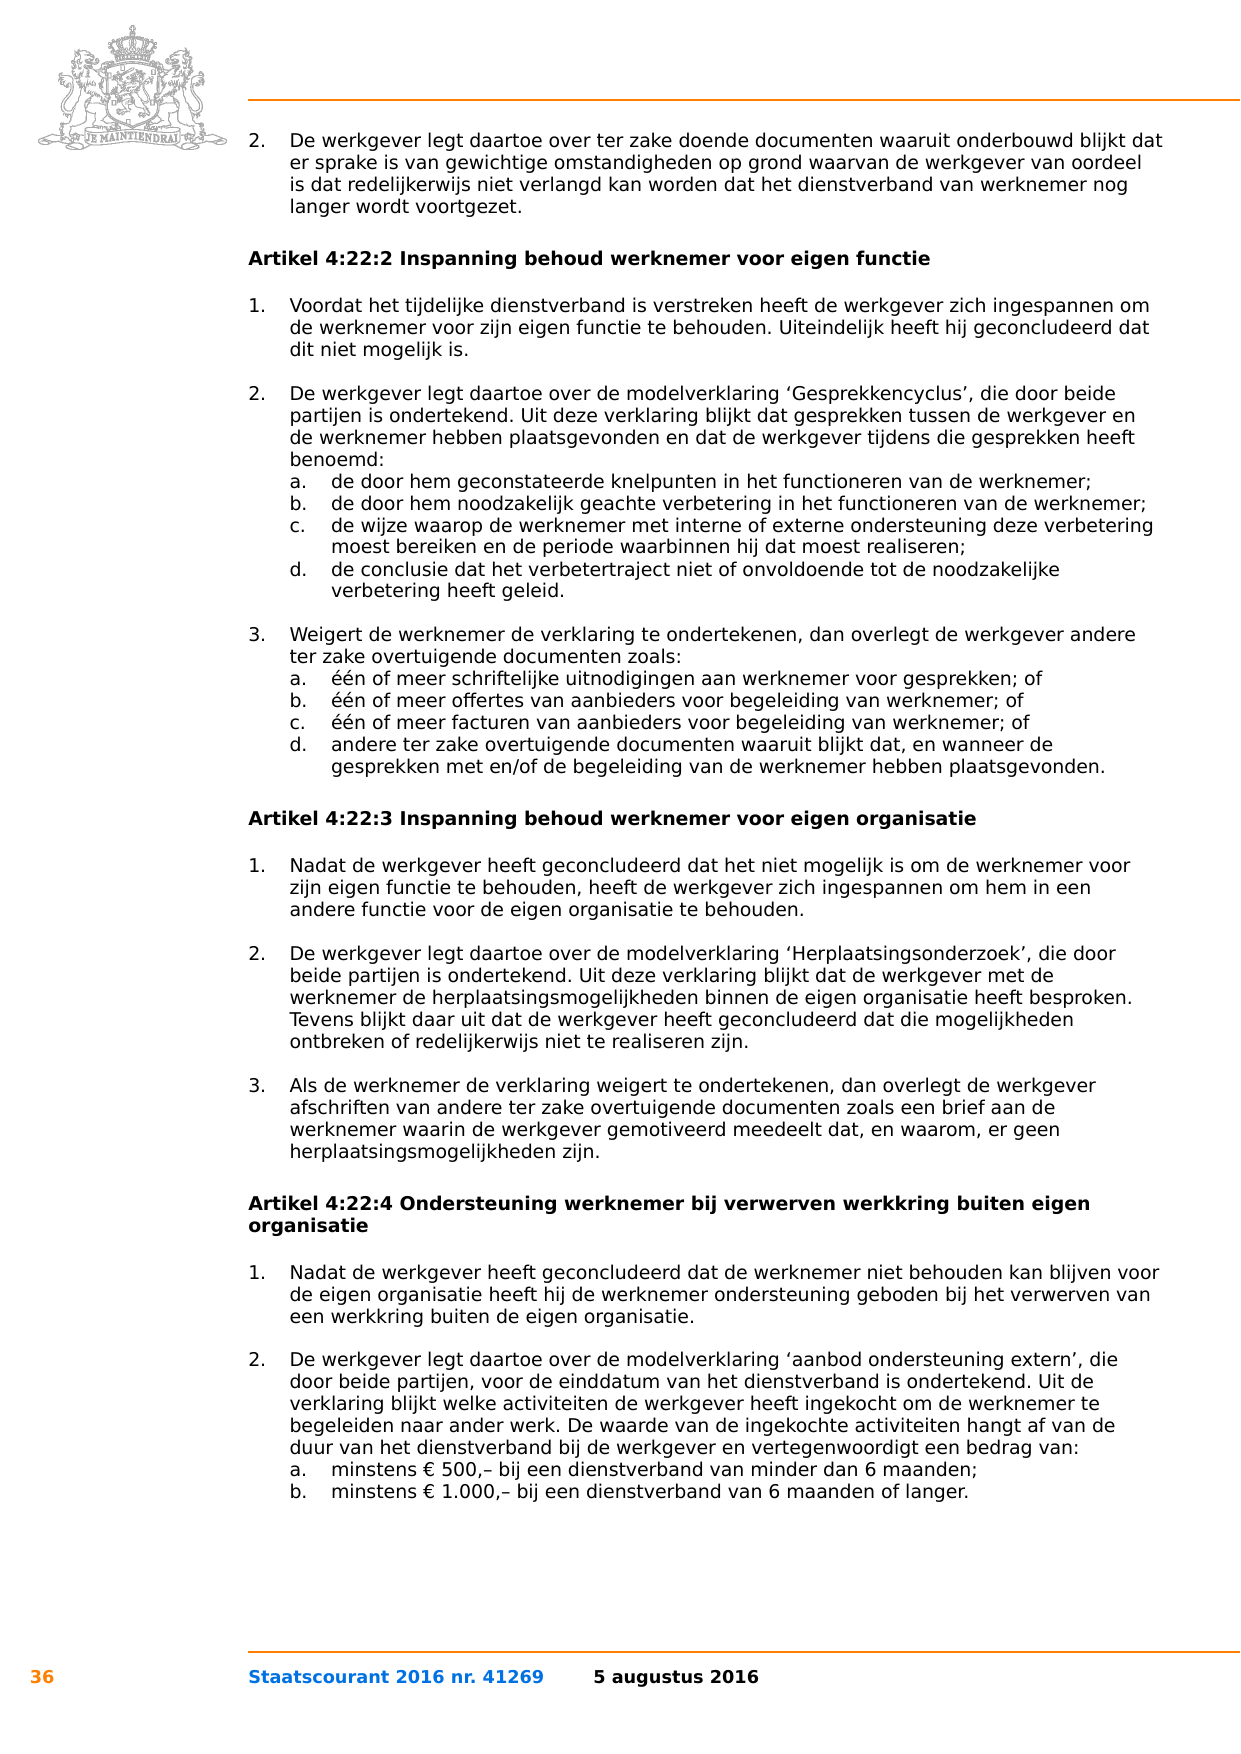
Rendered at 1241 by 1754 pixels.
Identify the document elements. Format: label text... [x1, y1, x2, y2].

text d. andere ter zake overtuigende documenten waaruit blijkt dat, en wanneer de gesprekken met en/of de begeleiding van de werknemer hebben plaatsgevonden. [289, 734, 1163, 778]
text c. de wijze waarop de werknemer met interne of externe ondersteuning deze verbetering moest bereiken en de periode waarbinnen hij dat moest realiseren; [289, 514, 1163, 558]
text 1. Voordat het tijdelijke dienstverband is verstreken heeft de werkgever zich ingespannen om de werknemer voor zijn eigen functie te behouden. Uiteindelijk heeft hij geconcludeerd dat dit niet mogelijk is. [248, 295, 1163, 361]
subtitle Artikel 4:22:2 Inspanning behoud werknemer voor eigen functie [248, 248, 1163, 270]
text a. één of meer schriftelijke uitnodigingen aan werknemer voor gesprekken; of [289, 668, 1163, 690]
text 3. Als de werknemer de verklaring weigert te ondertekenen, dan overlegt de werkgever afschriften van andere ter zake overtuigende documenten zoals een brief aan de werknemer waarin de werkgever gemotiveerd meedeelt dat, en waarom, er geen herplaatsingsmogelijkheden zijn. [248, 1075, 1163, 1163]
text d. de conclusie dat het verbetertraject niet of onvoldoende tot de noodzakelijke verbetering heeft geleid. [289, 558, 1163, 602]
text a. minstens € 500,– bij een dienstverband van minder dan 6 maanden; [289, 1459, 1163, 1481]
text 2. De werkgever legt daartoe over de modelverklaring ‘Herplaatsingsonderzoek’, die door beide partijen is ondertekend. Uit deze verklaring blijkt dat de werkgever met de werknemer de herplaatsingsmogelijkheden binnen de eigen organisatie heeft besproken. Tevens blijkt daar uit dat de werkgever heeft geconcludeerd dat die mogelijkheden ontbreken of redelijkerwijs niet te realiseren zijn. [248, 943, 1163, 1053]
text b. minstens € 1.000,– bij een dienstverband van 6 maanden of langer. [289, 1481, 1163, 1503]
text c. één of meer facturen van aanbieders voor begeleiding van werknemer; of [289, 712, 1163, 734]
text 1. Nadat de werkgever heeft geconcludeerd dat het niet mogelijk is om de werknemer voor zijn eigen functie te behouden, heeft de werkgever zich ingespannen om hem in een andere functie voor de eigen organisatie te behouden. [248, 855, 1163, 921]
text b. de door hem noodzakelijk geachte verbetering in het functioneren van de werknemer; [289, 492, 1163, 514]
text 3. Weigert de werknemer de verklaring te ondertekenen, dan overlegt de werkgever andere ter zake overtuigende documenten zoals: [248, 624, 1163, 668]
subtitle Artikel 4:22:3 Inspanning behoud werknemer voor eigen organisatie [248, 808, 1163, 830]
subtitle Artikel 4:22:4 Ondersteuning werknemer bij verwerven werkkring buiten eigen organisatie [248, 1193, 1163, 1237]
text a. de door hem geconstateerde knelpunten in het functioneren van de werknemer; [289, 471, 1163, 492]
text 1. Nadat de werkgever heeft geconcludeerd dat de werknemer niet behouden kan blijven voor de eigen organisatie heeft hij de werknemer ondersteuning geboden bij het verwerven van een werkkring buiten de eigen organisatie. [248, 1262, 1163, 1327]
text 2. De werkgever legt daartoe over de modelverklaring ‘Gesprekkencyclus’, die door beide partijen is ondertekend. Uit deze verklaring blijkt dat gesprekken tussen de werkgever en de werknemer hebben plaatsgevonden en dat de werkgever tijdens die gesprekken heeft benoemd: [248, 383, 1163, 471]
text 2. De werkgever legt daartoe over de modelverklaring ‘aanbod ondersteuning extern’, die door beide partijen, voor de einddatum van het dienstverband is ondertekend. Uit de verklaring blijkt welke activiteiten de werkgever heeft ingekocht om de werknemer te begeleiden naar ander werk. De waarde van de ingekochte activiteiten hangt af van de duur van het dienstverband bij de werkgever en vertegenwoordigt een bedrag van: [248, 1349, 1163, 1459]
text 2. De werkgever legt daartoe over ter zake doende documenten waaruit onderbouwd blijkt dat er sprake is van gewichtige omstandigheden op grond waarvan de werkgever van oordeel is dat redelijkerwijs niet verlangd kan worden dat het dienstverband van werknemer nog langer wordt voortgezet. [248, 130, 1163, 218]
text b. één of meer offertes van aanbieders voor begeleiding van werknemer; of [289, 690, 1163, 712]
picture [38, 25, 227, 150]
